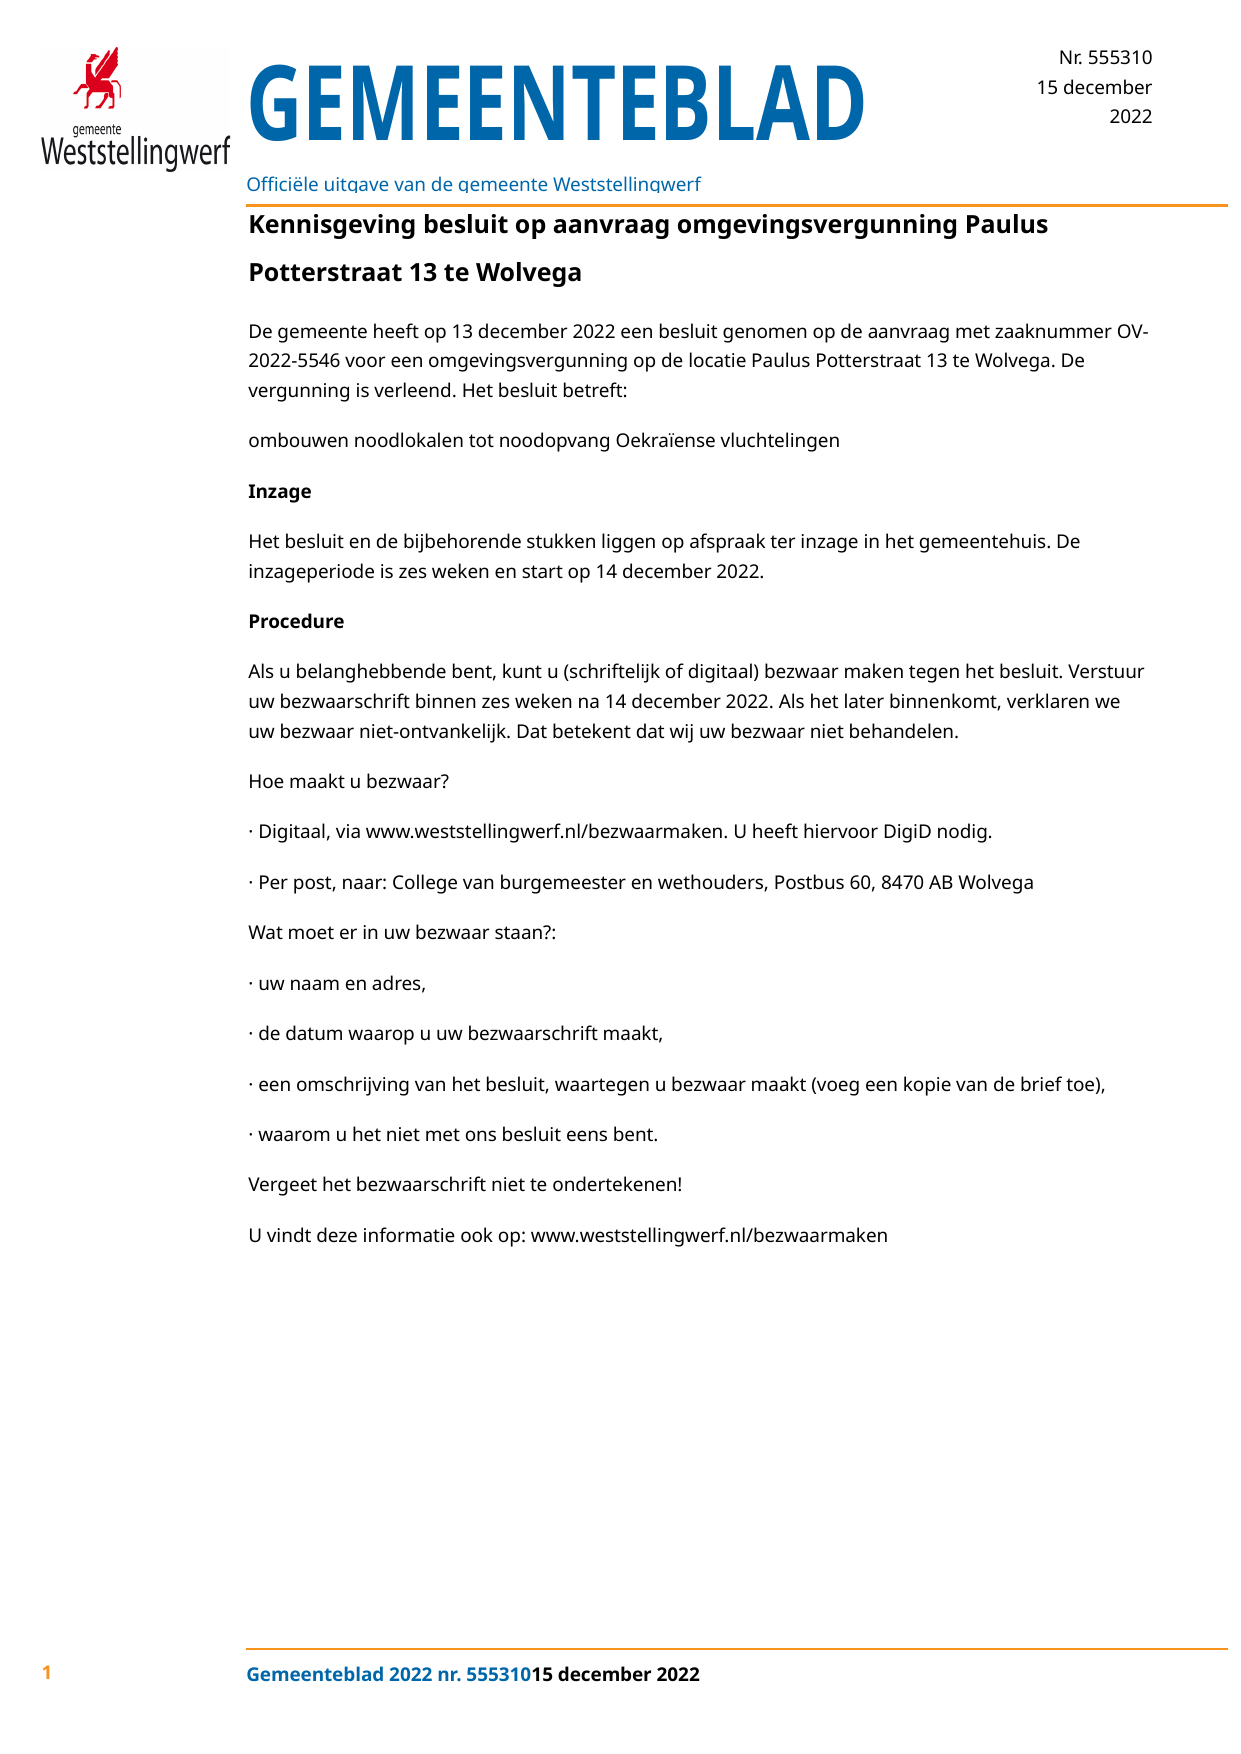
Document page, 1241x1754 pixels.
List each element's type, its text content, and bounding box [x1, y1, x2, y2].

text · een omschrijving van het besluit, waartegen u bezwaar maakt (voeg een kopie van de brief toe), [248, 1071, 1152, 1097]
text Hoe maakt u bezwaar? [248, 768, 1152, 794]
text Het besluit en de bijbehorende stukken liggen op afspraak ter inzage in het gemeentehuis. De inzageperiode is zes weken en start op 14 december 2022. [248, 528, 1152, 584]
picture [41, 47, 231, 172]
text ombouwen noodlokalen tot noodopvang Oekraïense vluchtelingen [248, 427, 1152, 453]
text · Per post, naar: College van burgemeester en wethouders, Postbus 60, 8470 AB Wolvega [248, 869, 1152, 895]
text · waarom u het niet met ons besluit eens bent. [248, 1121, 1152, 1147]
text Kennisgeving besluit op aanvraag omgevingsvergunning Paulus Potterstraat 13 te Wolvega [248, 207, 1152, 288]
text De gemeente heeft op 13 december 2022 een besluit genomen op de aanvraag met zaaknummer OV-2022-5546 voor een omgevingsvergunning op de locatie Paulus Potterstraat 13 te Wolvega. De vergunning is verleend. Het besluit betreft: [248, 318, 1152, 403]
text Wat moet er in uw bezwaar staan?: [248, 919, 1152, 945]
text · uw naam en adres, [248, 970, 1152, 996]
text · de datum waarop u uw bezwaarschrift maakt, [248, 1020, 1152, 1046]
text Als u belanghebbende bent, kunt u (schriftelijk of digitaal) bezwaar maken tegen het besluit. Verstuur uw bezwaarschrift binnen zes weken na 14 december 2022. Als het later binnenkomt, verklaren we uw bezwaar niet-ontvankelijk. Dat betekent dat wij uw bezwaar niet behandelen. [248, 659, 1152, 744]
text Vergeet het bezwaarschrift niet te ondertekenen! [248, 1172, 1152, 1197]
text Procedure [248, 608, 1152, 634]
text · Digitaal, via www.weststellingwerf.nl/bezwaarmaken. U heeft hiervoor DigiD nodig. [248, 819, 1152, 844]
text U vindt deze informatie ook op: www.weststellingwerf.nl/bezwaarmaken [248, 1222, 1152, 1248]
text Inzage [248, 478, 1152, 504]
